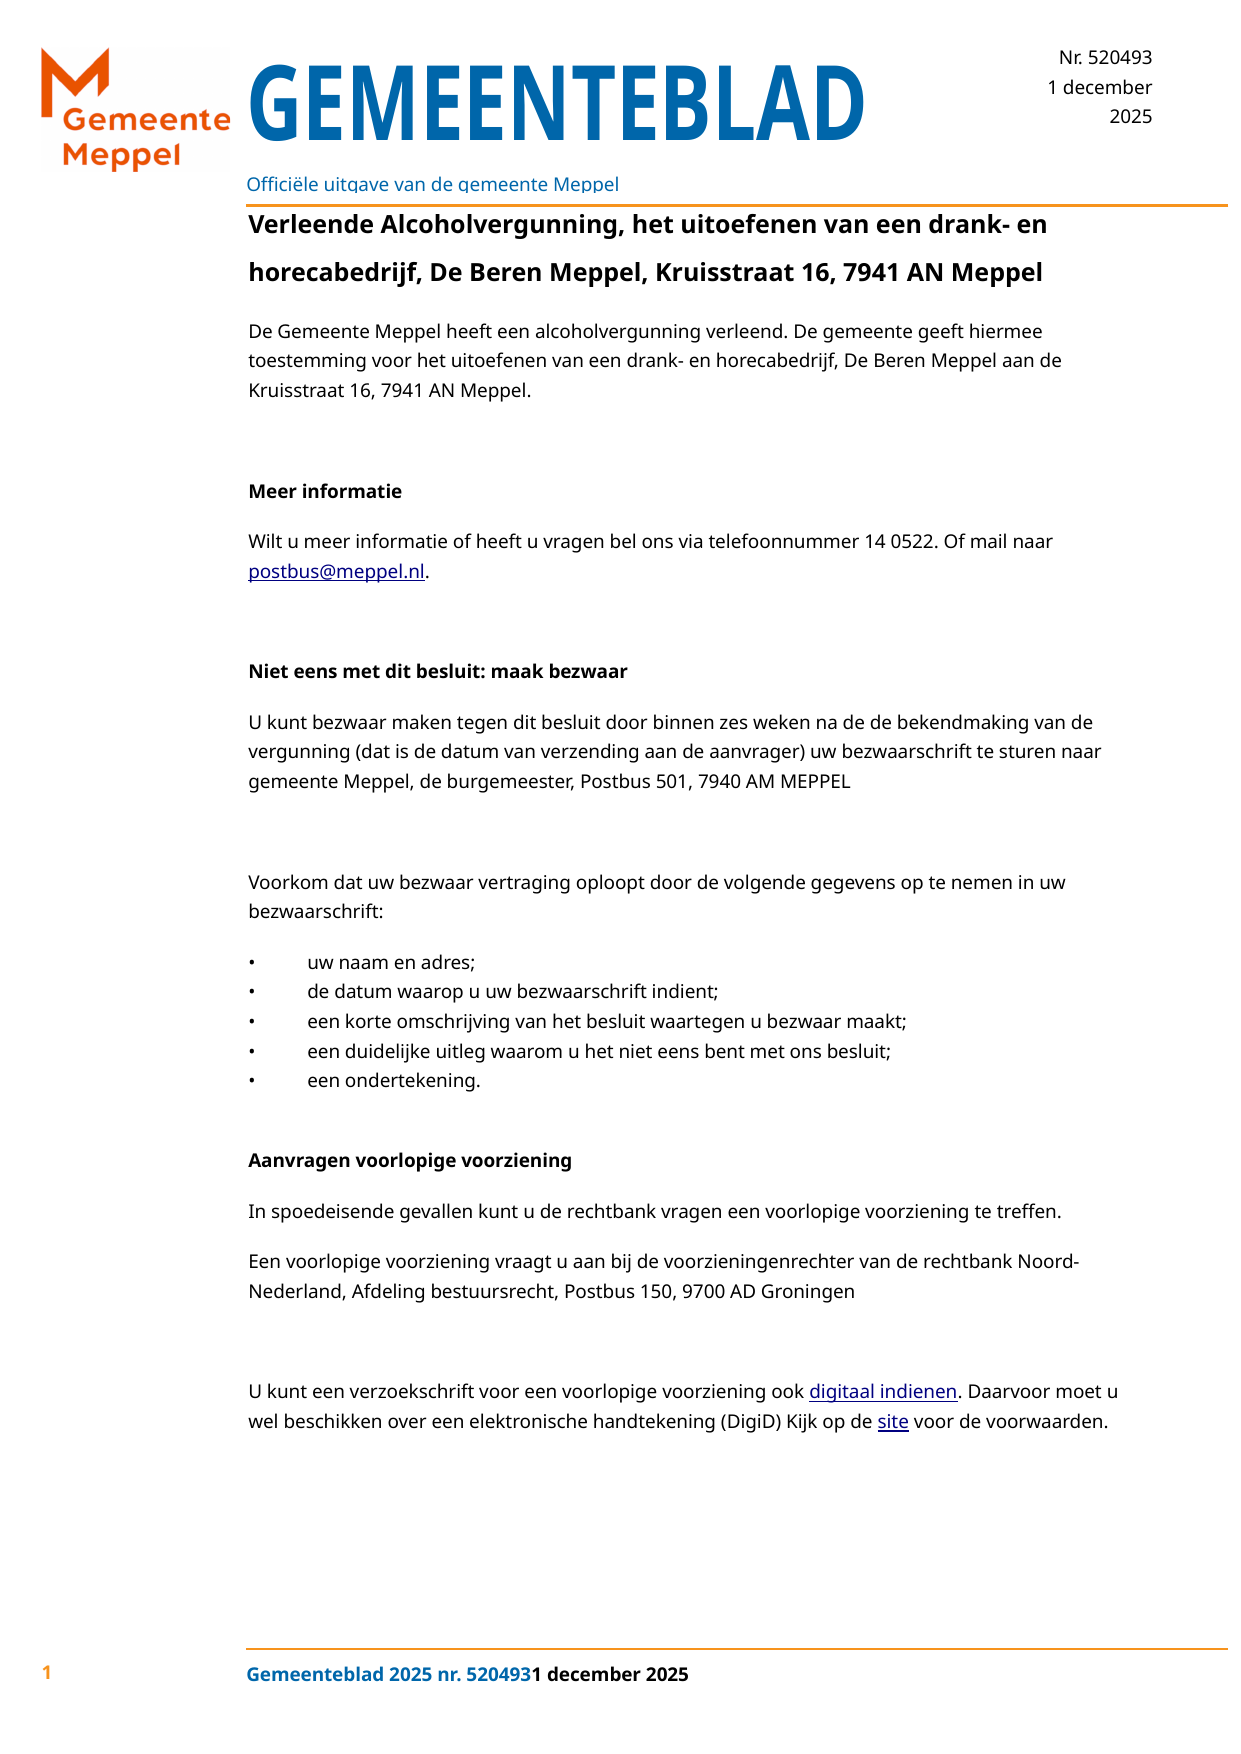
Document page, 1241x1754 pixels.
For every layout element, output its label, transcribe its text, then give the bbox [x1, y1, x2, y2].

text Meer informatie [248, 478, 1152, 504]
list een duidelijke uitleg waarom u het niet eens bent met ons besluit; [248, 1038, 1152, 1064]
list de datum waarop u uw bezwaarschrift indient; [248, 979, 1152, 1004]
text Een voorlopige voorziening vraagt u aan bij de voorzieningenrechter van de rechtbank Noord-Nederland, Afdeling bestuursrecht, Postbus 150, 9700 AD Groningen [248, 1248, 1152, 1304]
text Aanvragen voorlopige voorziening [248, 1147, 1152, 1173]
text Voorkom dat uw bezwaar vertraging oploopt door de volgende gegevens op te nemen in uw bezwaarschrift: [248, 869, 1152, 924]
list een korte omschrijving van het besluit waartegen u bezwaar maakt; [248, 1008, 1152, 1034]
text De Gemeente Meppel heeft een alcoholvergunning verleend. De gemeente geeft hiermee toestemming voor het uitoefenen van een drank- en horecabedrijf, De Beren Meppel aan de Kruisstraat 16, 7941 AN Meppel. [248, 318, 1152, 403]
text Niet eens met dit besluit: maak bezwaar [248, 659, 1152, 684]
text U kunt een verzoekschrift voor een voorlopige voorziening ook digitaal indienen. Daarvoor moet u wel beschikken over een elektronische handtekening (DigiD) Kijk op de site voor de voorwaarden. [248, 1379, 1152, 1434]
list uw naam en adres; [248, 949, 1152, 975]
text Verleende Alcoholvergunning, het uitoefenen van een drank- en horecabedrijf, De Beren Meppel, Kruisstraat 16, 7941 AN Meppel [248, 207, 1152, 288]
text U kunt bezwaar maken tegen dit besluit door binnen zes weken na de de bekendmaking van de vergunning (dat is de datum van verzending aan de aanvrager) uw bezwaarschrift te sturen naar gemeente Meppel, de burgemeester, Postbus 501, 7940 AM MEPPEL [248, 709, 1152, 794]
list een ondertekening. [248, 1067, 1152, 1093]
picture [41, 47, 231, 172]
text In spoedeisende gevallen kunt u de rechtbank vragen een voorlopige voorziening te treffen. [248, 1198, 1152, 1224]
text Wilt u meer informatie of heeft u vragen bel ons via telefoonnummer 14 0522. Of mail naar postbus@meppel.nl. [248, 528, 1152, 584]
